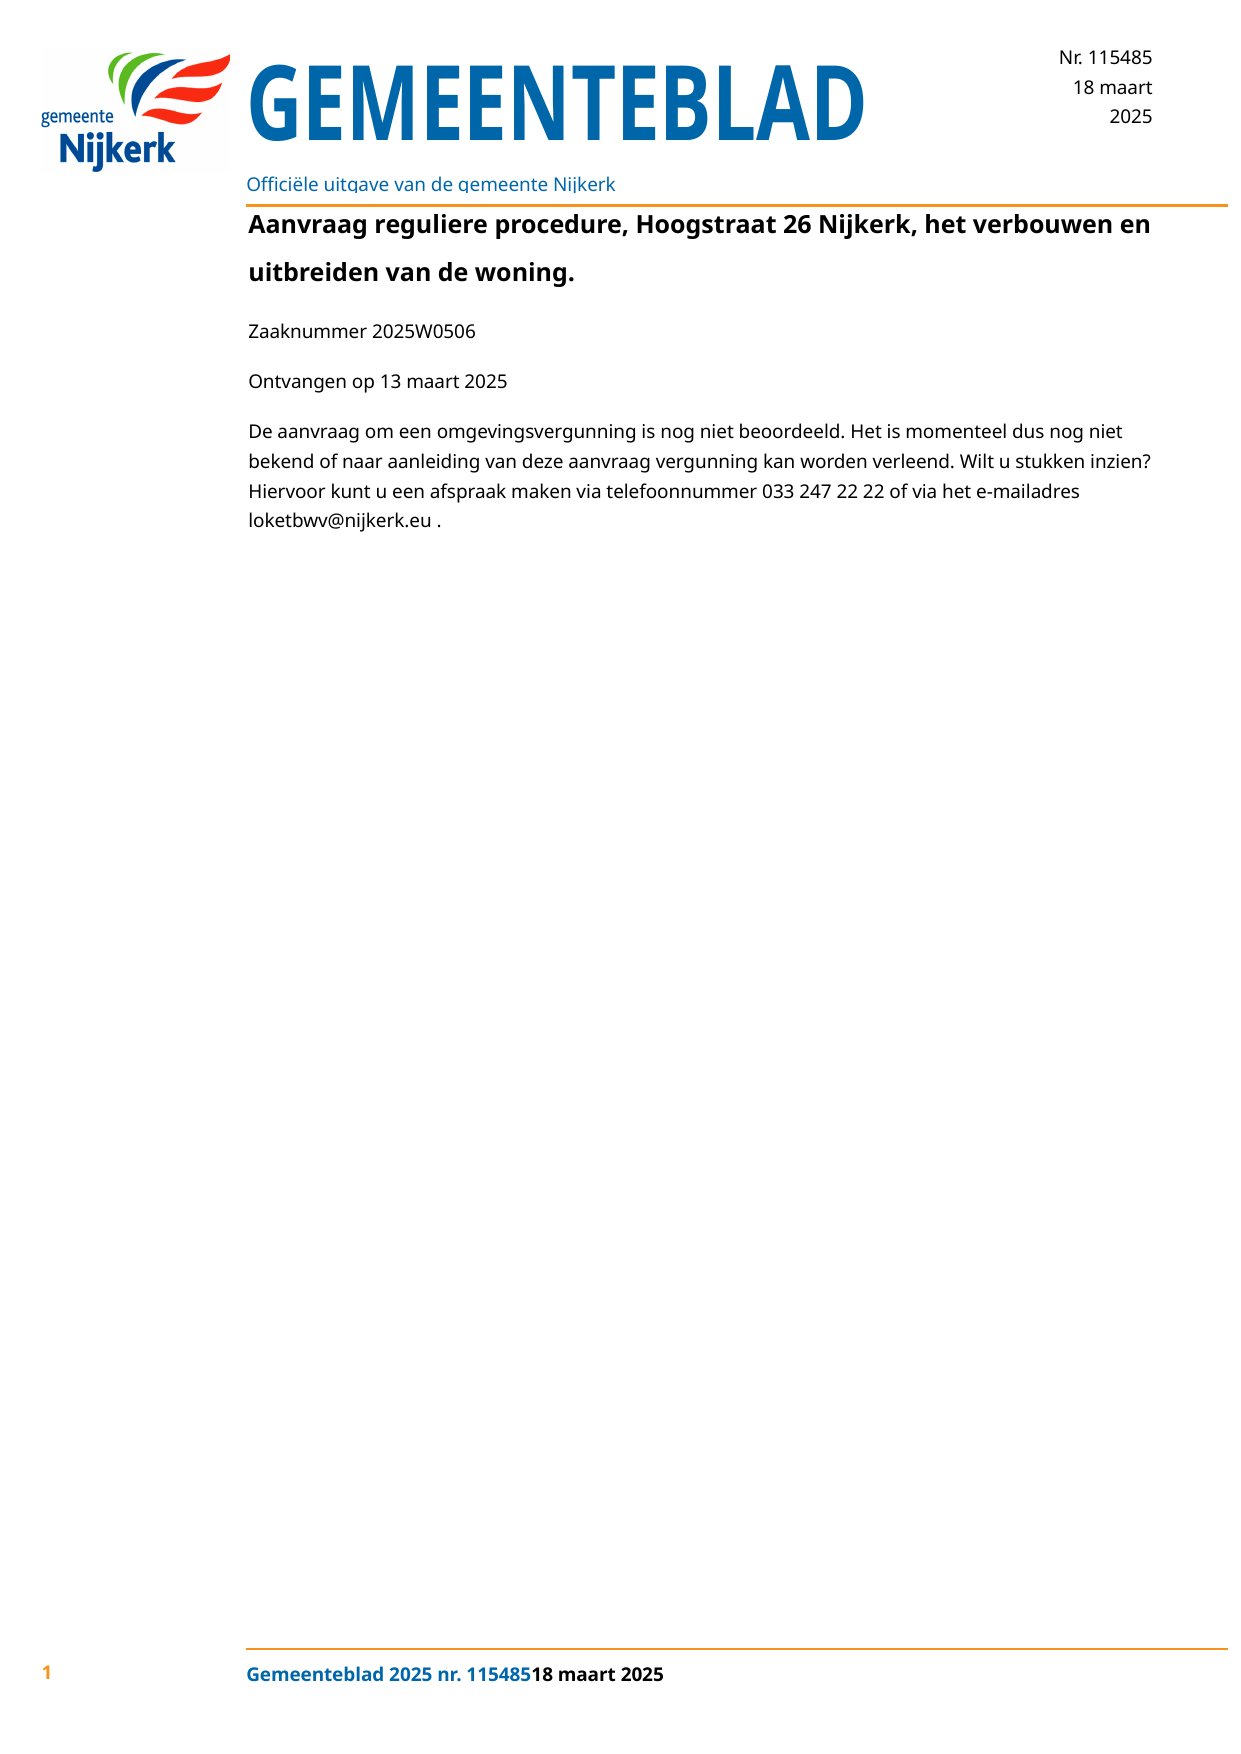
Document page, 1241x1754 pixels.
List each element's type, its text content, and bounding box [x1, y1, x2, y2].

text Zaaknummer 2025W0506 [248, 318, 1152, 344]
text Aanvraag reguliere procedure, Hoogstraat 26 Nijkerk, het verbouwen en uitbreiden van de woning. [248, 207, 1152, 288]
text Ontvangen op 13 maart 2025 [248, 368, 1152, 394]
picture [41, 47, 231, 172]
text De aanvraag om een omgevingsvergunning is nog niet beoordeeld. Het is momenteel dus nog niet bekend of naar aanleiding van deze aanvraag vergunning kan worden verleend. Wilt u stukken inzien? Hiervoor kunt u een afspraak maken via telefoonnummer 033 247 22 22 of via het e-mailadres loketbwv@nijkerk.eu . [248, 419, 1152, 533]
